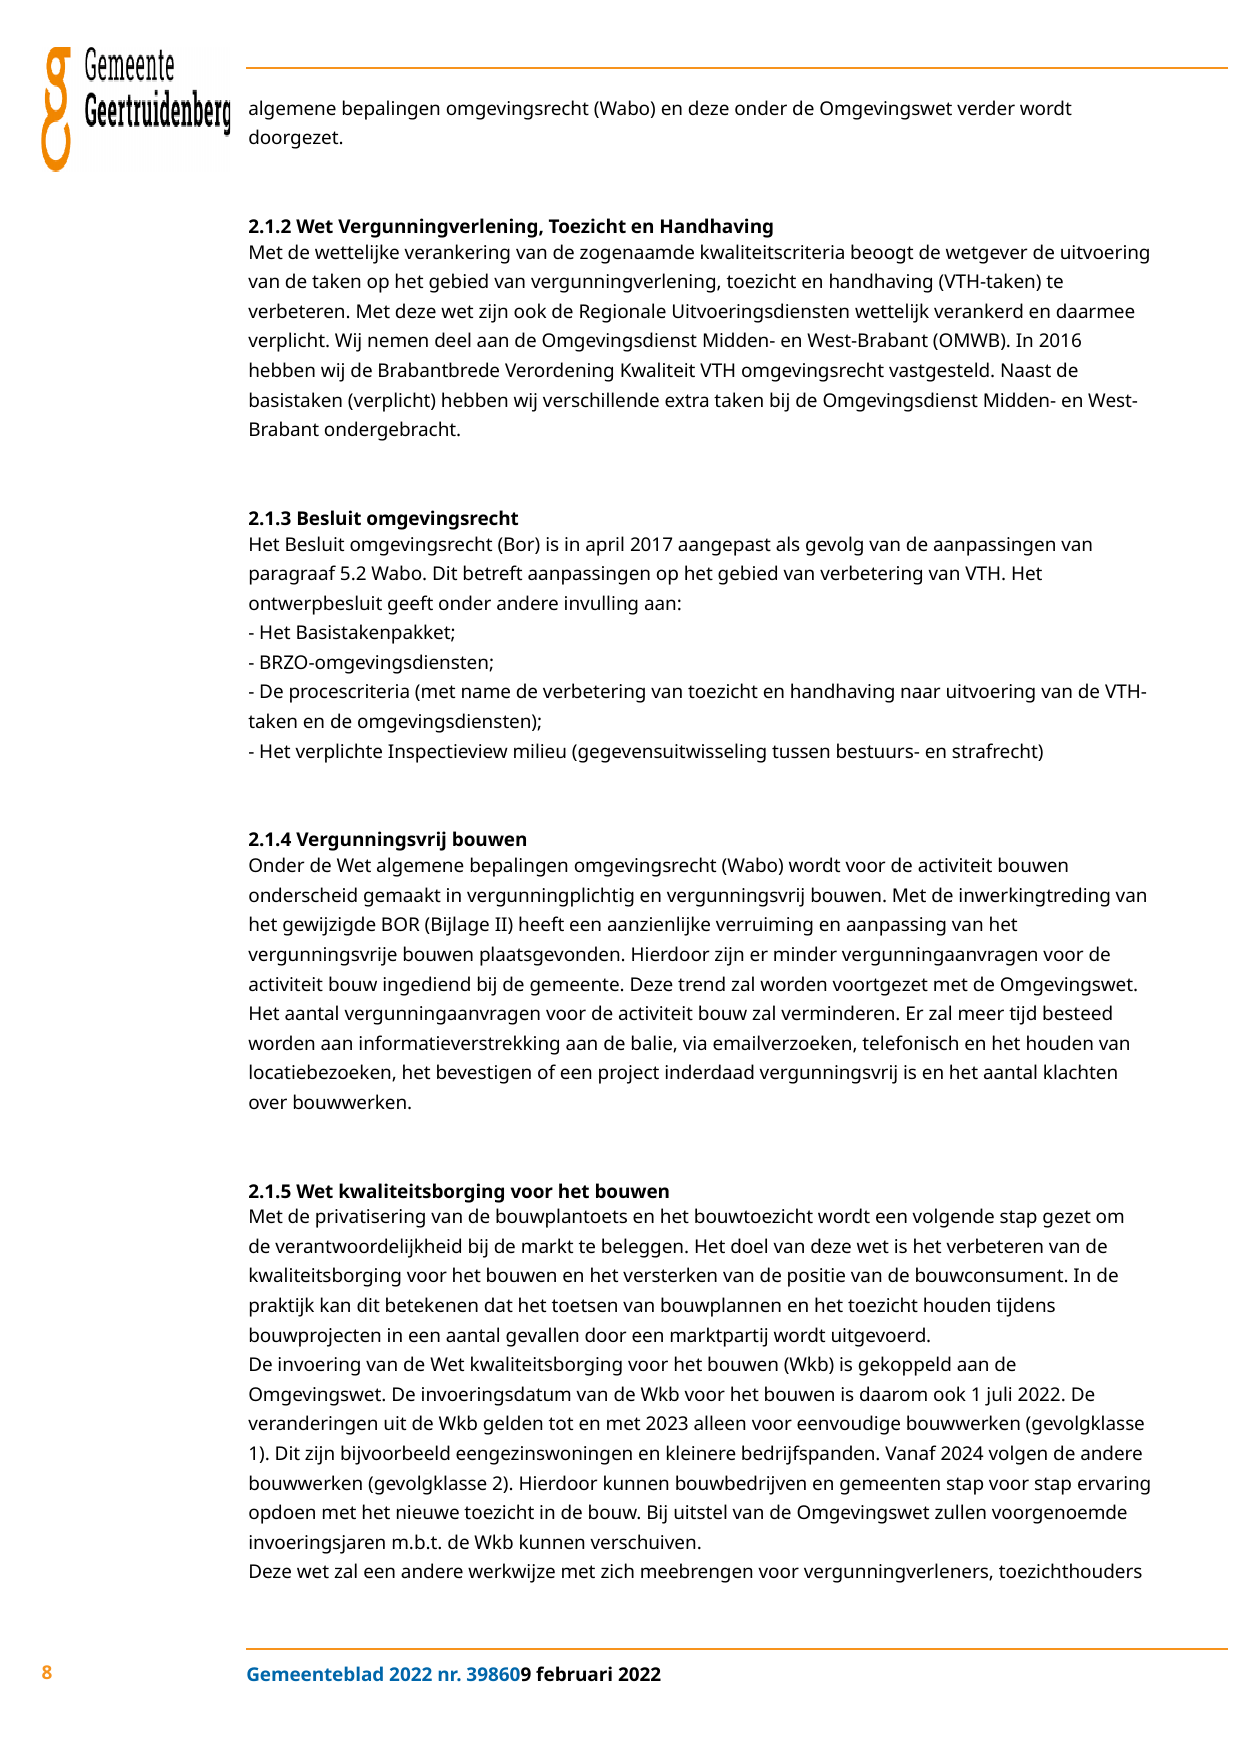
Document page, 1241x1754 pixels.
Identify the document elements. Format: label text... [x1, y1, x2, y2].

text - Het verplichte Inspectieview milieu (gegevensuitwisseling tussen bestuurs- en strafrecht) [248, 738, 1152, 764]
text Met de wettelijke verankering van de zogenaamde kwaliteitscriteria beoogt de wetgever de uitvoering van de taken op het gebied van vergunningverlening, toezicht en handhaving (VTH-taken) te verbeteren. Met deze wet zijn ook de Regionale Uitvoeringsdiensten wettelijk verankerd en daarmee verplicht. Wij nemen deel aan de Omgevingsdienst Midden- en West-Brabant (OMWB). In 2016 hebben wij de Brabantbrede Verordening Kwaliteit VTH omgevingsrecht vastgesteld. Naast de basistaken (verplicht) hebben wij verschillende extra taken bij de Omgevingsdienst Midden- en West-Brabant ondergebracht. [248, 239, 1152, 442]
text 2.1.4 Vergunningsvrij bouwen [248, 827, 1152, 852]
text Onder de Wet algemene bepalingen omgevingsrecht (Wabo) wordt voor de activiteit bouwen onderscheid gemaakt in vergunningplichtig en vergunningsvrij bouwen. Met de inwerkingtreding van het gewijzigde BOR (Bijlage II) heeft een aanzienlijke verruiming en aanpassing van het vergunningsvrije bouwen plaatsgevonden. Hierdoor zijn er minder vergunningaanvragen voor de activiteit bouw ingediend bij de gemeente. Deze trend zal worden voortgezet met de Omgevingswet. Het aantal vergunningaanvragen voor de activiteit bouw zal verminderen. Er zal meer tijd besteed worden aan informatieverstrekking aan de balie, via emailverzoeken, telefonisch en het houden van locatiebezoeken, het bevestigen of een project inderdaad vergunningsvrij is en het aantal klachten over bouwwerken. [248, 852, 1152, 1115]
text algemene bepalingen omgevingsrecht (Wabo) en deze onder de Omgevingswet verder wordt doorgezet. [248, 95, 1152, 150]
picture [41, 47, 231, 172]
text 2.1.3 Besluit omgevingsrecht [248, 505, 1152, 531]
text 2.1.5 Wet kwaliteitsborging voor het bouwen [248, 1178, 1152, 1203]
text 2.1.2 Wet Vergunningverlening, Toezicht en Handhaving [248, 213, 1152, 239]
text - Het Basistakenpakket; [248, 619, 1152, 645]
text - BRZO-omgevingsdiensten; [248, 649, 1152, 675]
text Het Besluit omgevingsrecht (Bor) is in april 2017 aangepast als gevolg van de aanpassingen van paragraaf 5.2 Wabo. Dit betreft aanpassingen op het gebied van verbetering van VTH. Het ontwerpbesluit geeft onder andere invulling aan: [248, 531, 1152, 616]
text Met de privatisering van de bouwplantoets en het bouwtoezicht wordt een volgende stap gezet om de verantwoordelijkheid bij de markt te beleggen. Het doel van deze wet is het verbeteren van de kwaliteitsborging voor het bouwen en het versterken van de positie van de bouwconsument. In de praktijk kan dit betekenen dat het toetsen van bouwplannen en het toezicht houden tijdens bouwprojecten in een aantal gevallen door een marktpartij wordt uitgevoerd. [248, 1203, 1152, 1348]
text Deze wet zal een andere werkwijze met zich meebrengen voor vergunningverleners, toezichthouders [248, 1558, 1152, 1584]
text - De procescriteria (met name de verbetering van toezicht en handhaving naar uitvoering van de VTH- taken en de omgevingsdiensten); [248, 679, 1152, 734]
text De invoering van de Wet kwaliteitsborging voor het bouwen (Wkb) is gekoppeld aan de Omgevingswet. De invoeringsdatum van de Wkb voor het bouwen is daarom ook 1 juli 2022. De veranderingen uit de Wkb gelden tot en met 2023 alleen voor eenvoudige bouwwerken (gevolgklasse 1). Dit zijn bijvoorbeeld eengezinswoningen en kleinere bedrijfspanden. Vanaf 2024 volgen de andere bouwwerken (gevolgklasse 2). Hierdoor kunnen bouwbedrijven en gemeenten stap voor stap ervaring opdoen met het nieuwe toezicht in de bouw. Bij uitstel van de Omgevingswet zullen voorgenoemde invoeringsjaren m.b.t. de Wkb kunnen verschuiven. [248, 1351, 1152, 1555]
